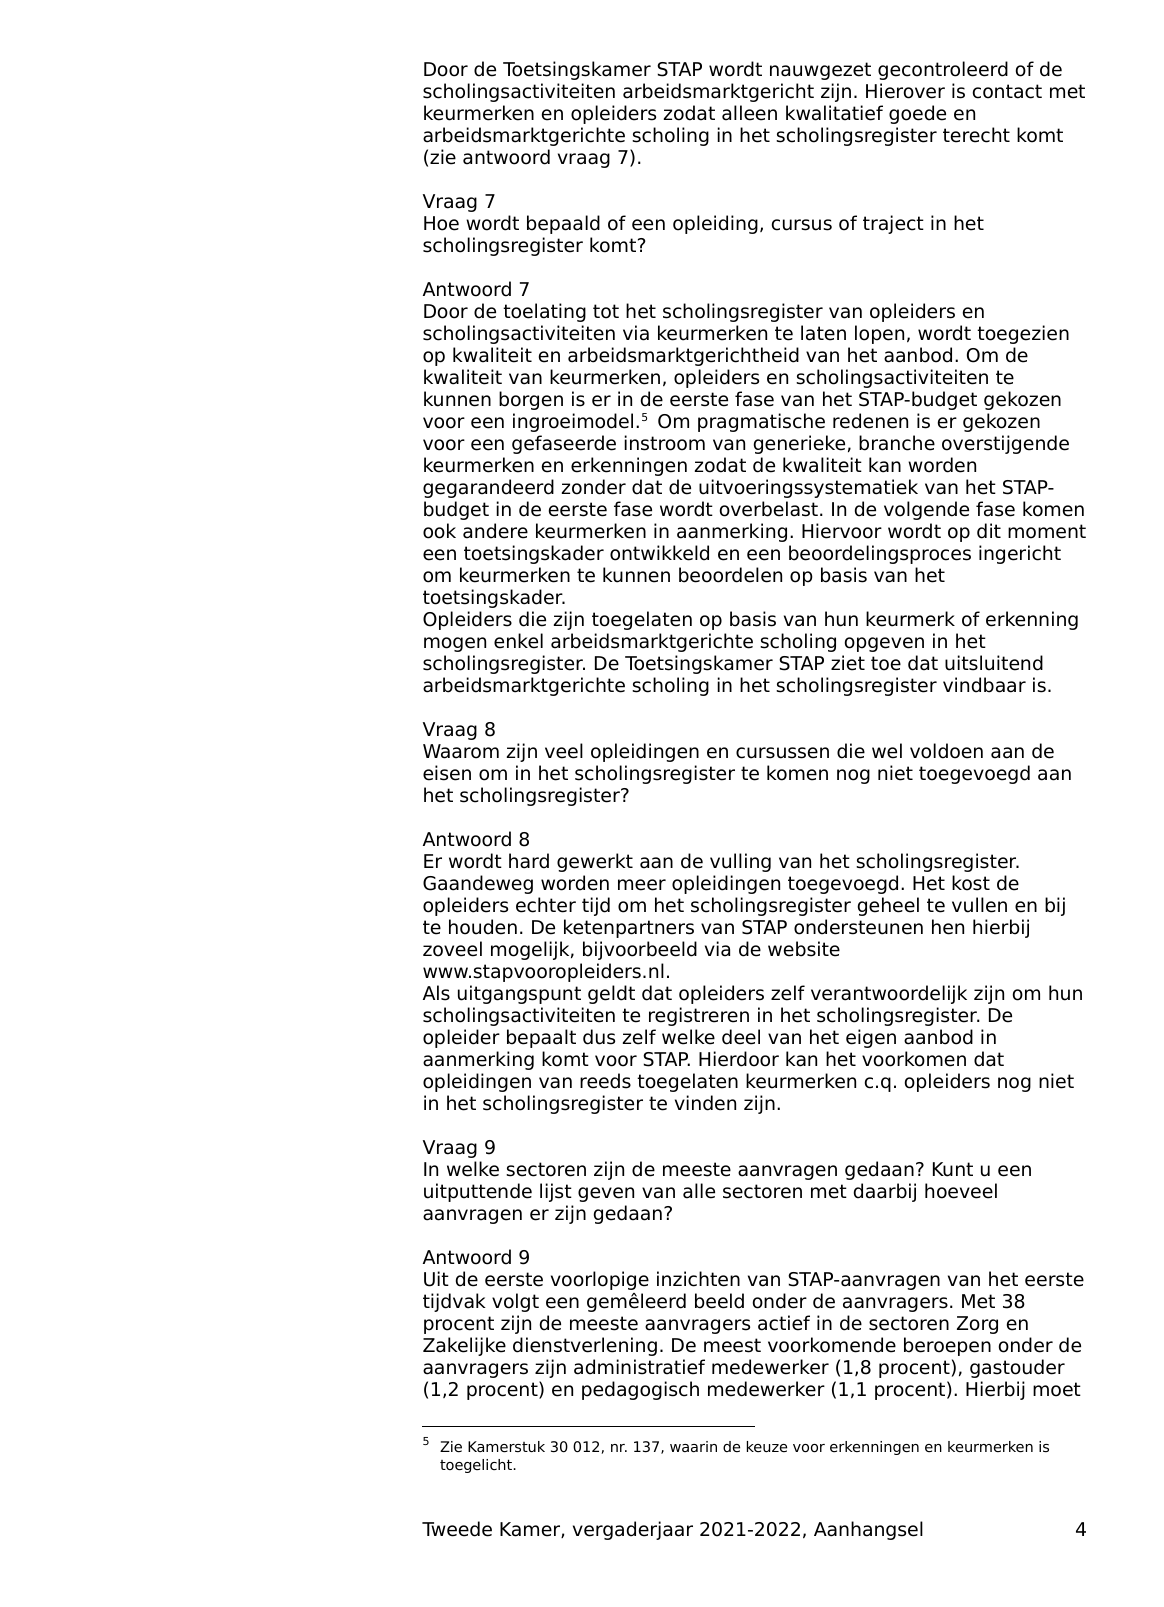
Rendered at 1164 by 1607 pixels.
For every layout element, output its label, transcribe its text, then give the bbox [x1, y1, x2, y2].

text Vraag 8 [422, 719, 1087, 741]
text Antwoord 9 [422, 1247, 1087, 1269]
text Waarom zijn veel opleidingen en cursussen die wel voldoen aan de eisen om in het scholingsregister te komen nog niet toegevoegd aan het scholingsregister? [422, 741, 1087, 807]
text In welke sectoren zijn de meeste aanvragen gedaan? Kunt u een uitputtende lijst geven van alle sectoren met daarbij hoeveel aanvragen er zijn gedaan? [422, 1159, 1087, 1225]
text Door de Toetsingskamer STAP wordt nauwgezet gecontroleerd of de scholingsactiviteiten arbeidsmarktgericht zijn. Hierover is contact met keurmerken en opleiders zodat alleen kwalitatief goede en arbeidsmarktgerichte scholing in het scholingsregister terecht komt (zie antwoord vraag 7). [422, 59, 1087, 169]
text Door de toelating tot het scholingsregister van opleiders en scholingsactiviteiten via keurmerken te laten lopen, wordt toegezien op kwaliteit en arbeidsmarktgerichtheid van het aanbod. Om de kwaliteit van keurmerken, opleiders en scholingsactiviteiten te kunnen borgen is er in de eerste fase van het STAP-budget gekozen voor een ingroeimodel. Om pragmatische redenen is er gekozen voor een gefaseerde instroom van generieke, branche overstijgende keurmerken en erkenningen zodat de kwaliteit kan worden gegarandeerd zonder dat de uitvoeringssystematiek van het STAP-budget in de eerste fase wordt overbelast. In de volgende fase komen ook andere keurmerken in aanmerking. Hiervoor wordt op dit moment een toetsingskader ontwikkeld en een beoordelingsproces ingericht om keurmerken te kunnen beoordelen op basis van het toetsingskader. [422, 301, 1087, 609]
text Opleiders die zijn toegelaten op basis van hun keurmerk of erkenning mogen enkel arbeidsmarktgerichte scholing opgeven in het scholingsregister. De Toetsingskamer STAP ziet toe dat uitsluitend arbeidsmarktgerichte scholing in het scholingsregister vindbaar is. [422, 609, 1087, 697]
text Uit de eerste voorlopige inzichten van STAP-aanvragen van het eerste tijdvak volgt een gemêleerd beeld onder de aanvragers. Met 38 procent zijn de meeste aanvragers actief in de sectoren Zorg en Zakelijke dienstverlening. De meest voorkomende beroepen onder de aanvragers zijn administratief medewerker (1,8 procent), gastouder (1,2 procent) en pedagogisch medewerker (1,1 procent). Hierbij moet [422, 1269, 1087, 1401]
text Er wordt hard gewerkt aan de vulling van het scholingsregister. Gaandeweg worden meer opleidingen toegevoegd. Het kost de opleiders echter tijd om het scholingsregister geheel te vullen en bij te houden. De ketenpartners van STAP ondersteunen hen hierbij zoveel mogelijk, bijvoorbeeld via de website www.stapvooropleiders.nl. [422, 851, 1087, 983]
text Als uitgangspunt geldt dat opleiders zelf verantwoordelijk zijn om hun scholingsactiviteiten te registreren in het scholingsregister. De opleider bepaalt dus zelf welke deel van het eigen aanbod in aanmerking komt voor STAP. Hierdoor kan het voorkomen dat opleidingen van reeds toegelaten keurmerken c.q. opleiders nog niet in het scholingsregister te vinden zijn. [422, 983, 1087, 1115]
text Antwoord 8 [422, 829, 1087, 851]
text Vraag 7 [422, 191, 1087, 213]
text Vraag 9 [422, 1137, 1087, 1159]
text Zie Kamerstuk 30 012, nr. 137, waarin de keuze voor erkenningen en keurmerken is toegelicht. [422, 1435, 1087, 1474]
text Hoe wordt bepaald of een opleiding, cursus of traject in het scholingsregister komt? [422, 213, 1087, 257]
text Antwoord 7 [422, 279, 1087, 301]
